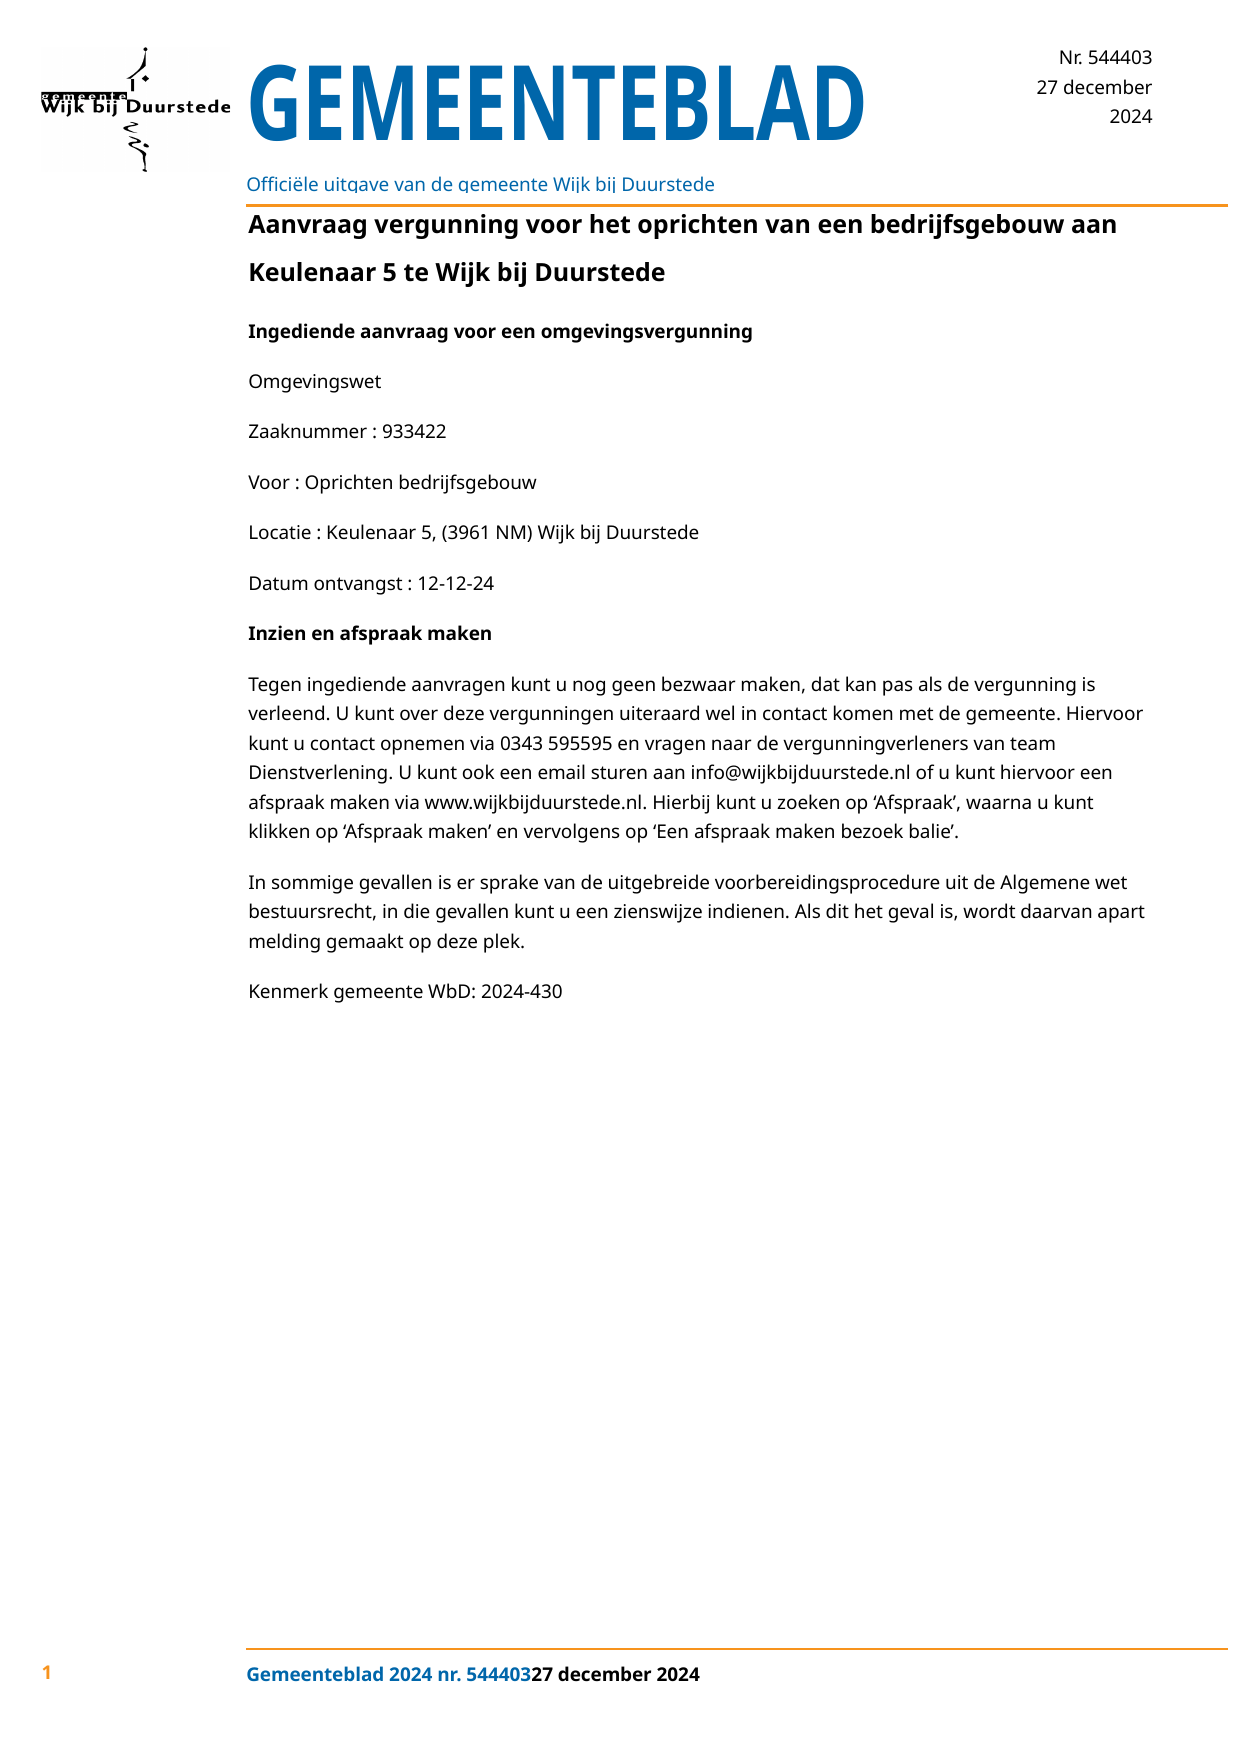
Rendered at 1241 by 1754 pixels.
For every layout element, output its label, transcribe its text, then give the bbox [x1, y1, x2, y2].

text In sommige gevallen is er sprake van de uitgebreide voorbereidingsprocedure uit de Algemene wet bestuursrecht, in die gevallen kunt u een zienswijze indienen. Als dit het geval is, wordt daarvan apart melding gemaakt op deze plek. [248, 869, 1152, 954]
text Datum ontvangst : 12-12-24 [248, 570, 1152, 596]
text Ingediende aanvraag voor een omgevingsvergunning [248, 318, 1152, 344]
text Kenmerk gemeente WbD: 2024-430 [248, 979, 1152, 1004]
text Voor : Oprichten bedrijfsgebouw [248, 469, 1152, 495]
text Zaaknummer : 933422 [248, 419, 1152, 444]
picture [41, 47, 231, 172]
text Aanvraag vergunning voor het oprichten van een bedrijfsgebouw aan Keulenaar 5 te Wijk bij Duurstede [248, 207, 1152, 288]
text Tegen ingediende aanvragen kunt u nog geen bezwaar maken, dat kan pas als de vergunning is verleend. U kunt over deze vergunningen uiteraard wel in contact komen met de gemeente. Hiervoor kunt u contact opnemen via 0343 595595 en vragen naar de vergunningverleners van team Dienstverlening. U kunt ook een email sturen aan info@wijkbijduurstede.nl of u kunt hiervoor een afspraak maken via www.wijkbijduurstede.nl. Hierbij kunt u zoeken op ‘Afspraak’, waarna u kunt klikken op ‘Afspraak maken’ en vervolgens op ‘Een afspraak maken bezoek balie’. [248, 671, 1152, 844]
text Omgevingswet [248, 368, 1152, 394]
text Locatie : Keulenaar 5, (3961 NM) Wijk bij Duurstede [248, 519, 1152, 545]
text Inzien en afspraak maken [248, 620, 1152, 646]
